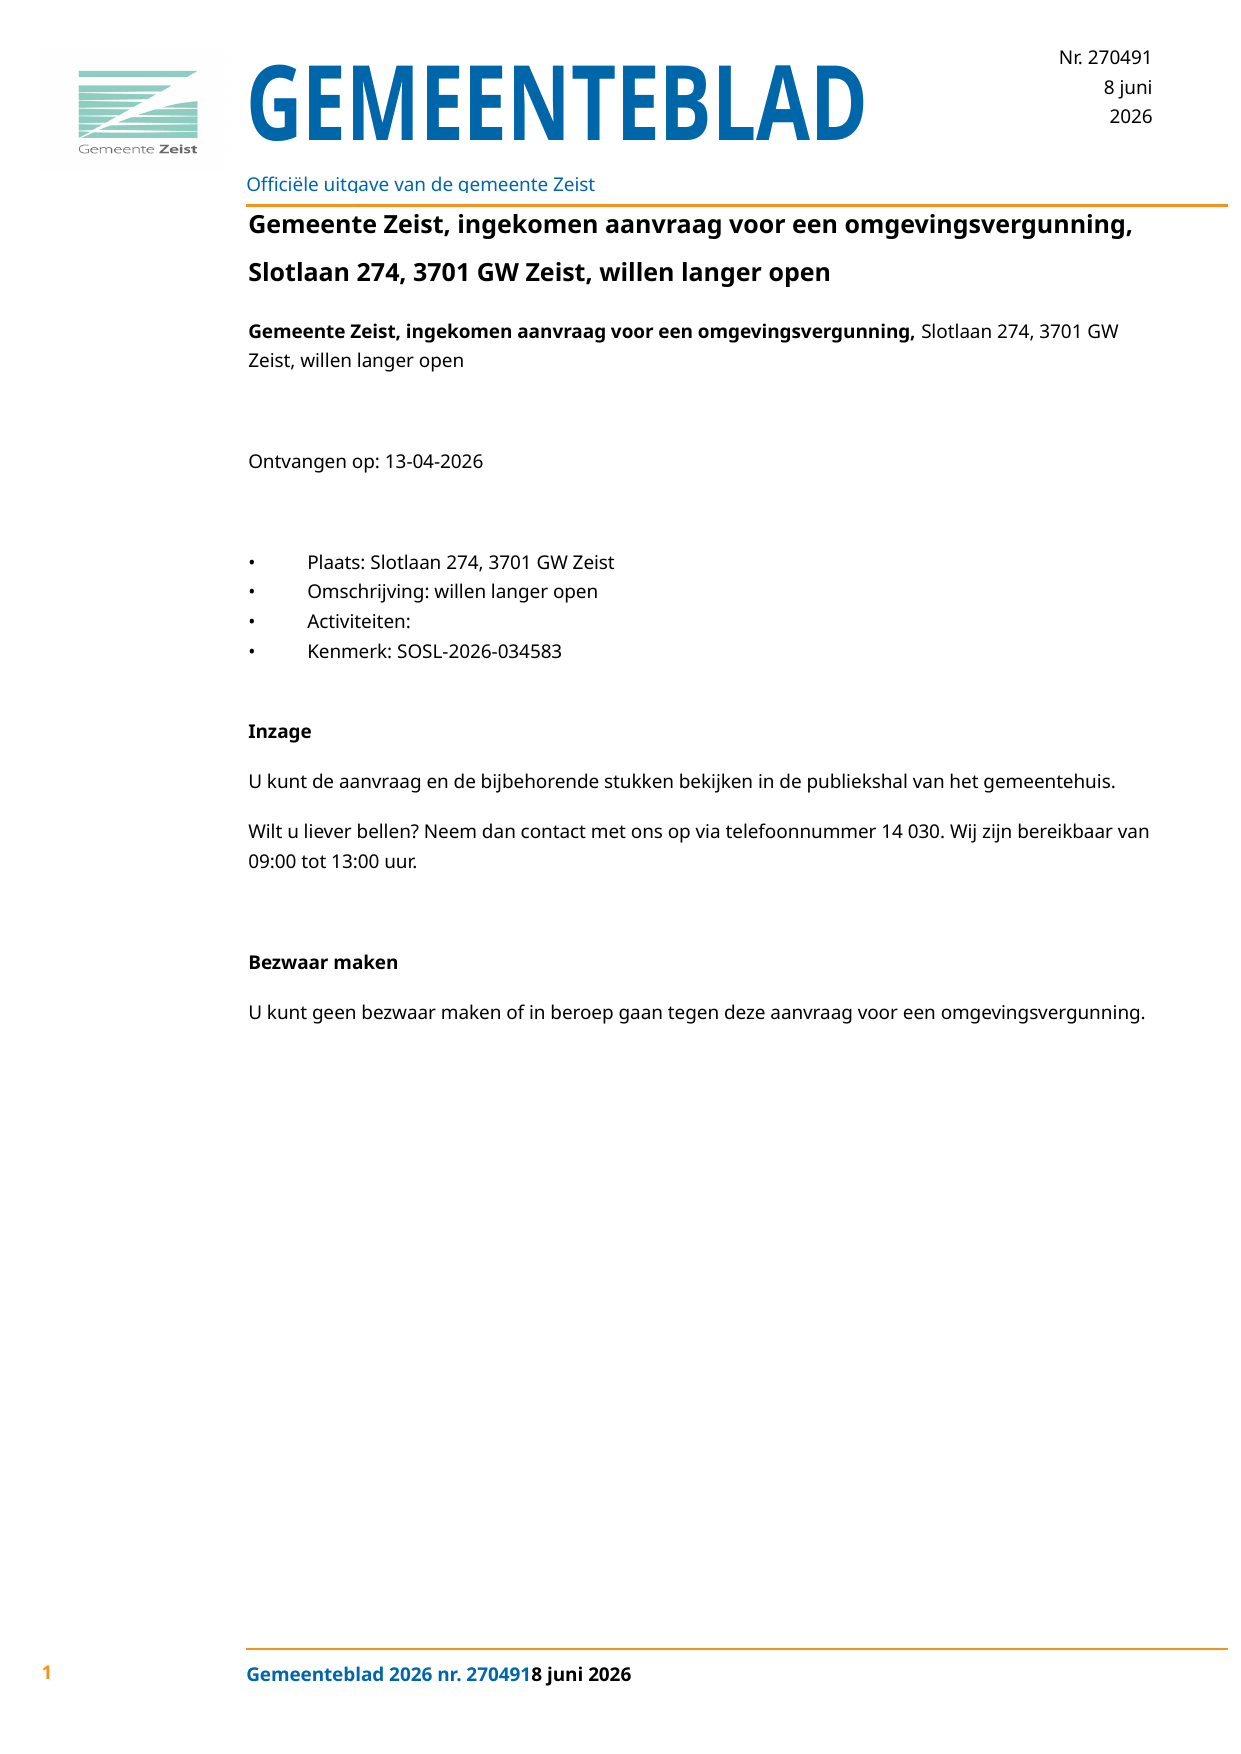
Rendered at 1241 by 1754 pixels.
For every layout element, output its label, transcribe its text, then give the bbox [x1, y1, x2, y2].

text Wilt u liever bellen? Neem dan contact met ons op via telefoonnummer 14 030. Wij zijn bereikbaar van 09:00 tot 13:00 uur. [248, 819, 1152, 874]
text U kunt geen bezwaar maken of in beroep gaan tegen deze aanvraag voor een omgevingsvergunning. [248, 999, 1152, 1025]
text Inzage [248, 718, 1152, 744]
text U kunt de aanvraag en de bijbehorende stukken bekijken in de publiekshal van het gemeentehuis. [248, 768, 1152, 794]
text Gemeente Zeist, ingekomen aanvraag voor een omgevingsvergunning, Slotlaan 274, 3701 GW Zeist, willen langer open [248, 318, 1152, 373]
text Gemeente Zeist, ingekomen aanvraag voor een omgevingsvergunning, Slotlaan 274, 3701 GW Zeist, willen langer open [248, 207, 1152, 288]
list Plaats: Slotlaan 274, 3701 GW Zeist [248, 549, 1152, 575]
picture [41, 47, 231, 172]
text Bezwaar maken [248, 949, 1152, 975]
list Activiteiten: [248, 608, 1152, 634]
list Omschrijving: willen langer open [248, 579, 1152, 604]
list Kenmerk: SOSL-2026-034583 [248, 638, 1152, 664]
text Ontvangen op: 13-04-2026 [248, 448, 1152, 474]
